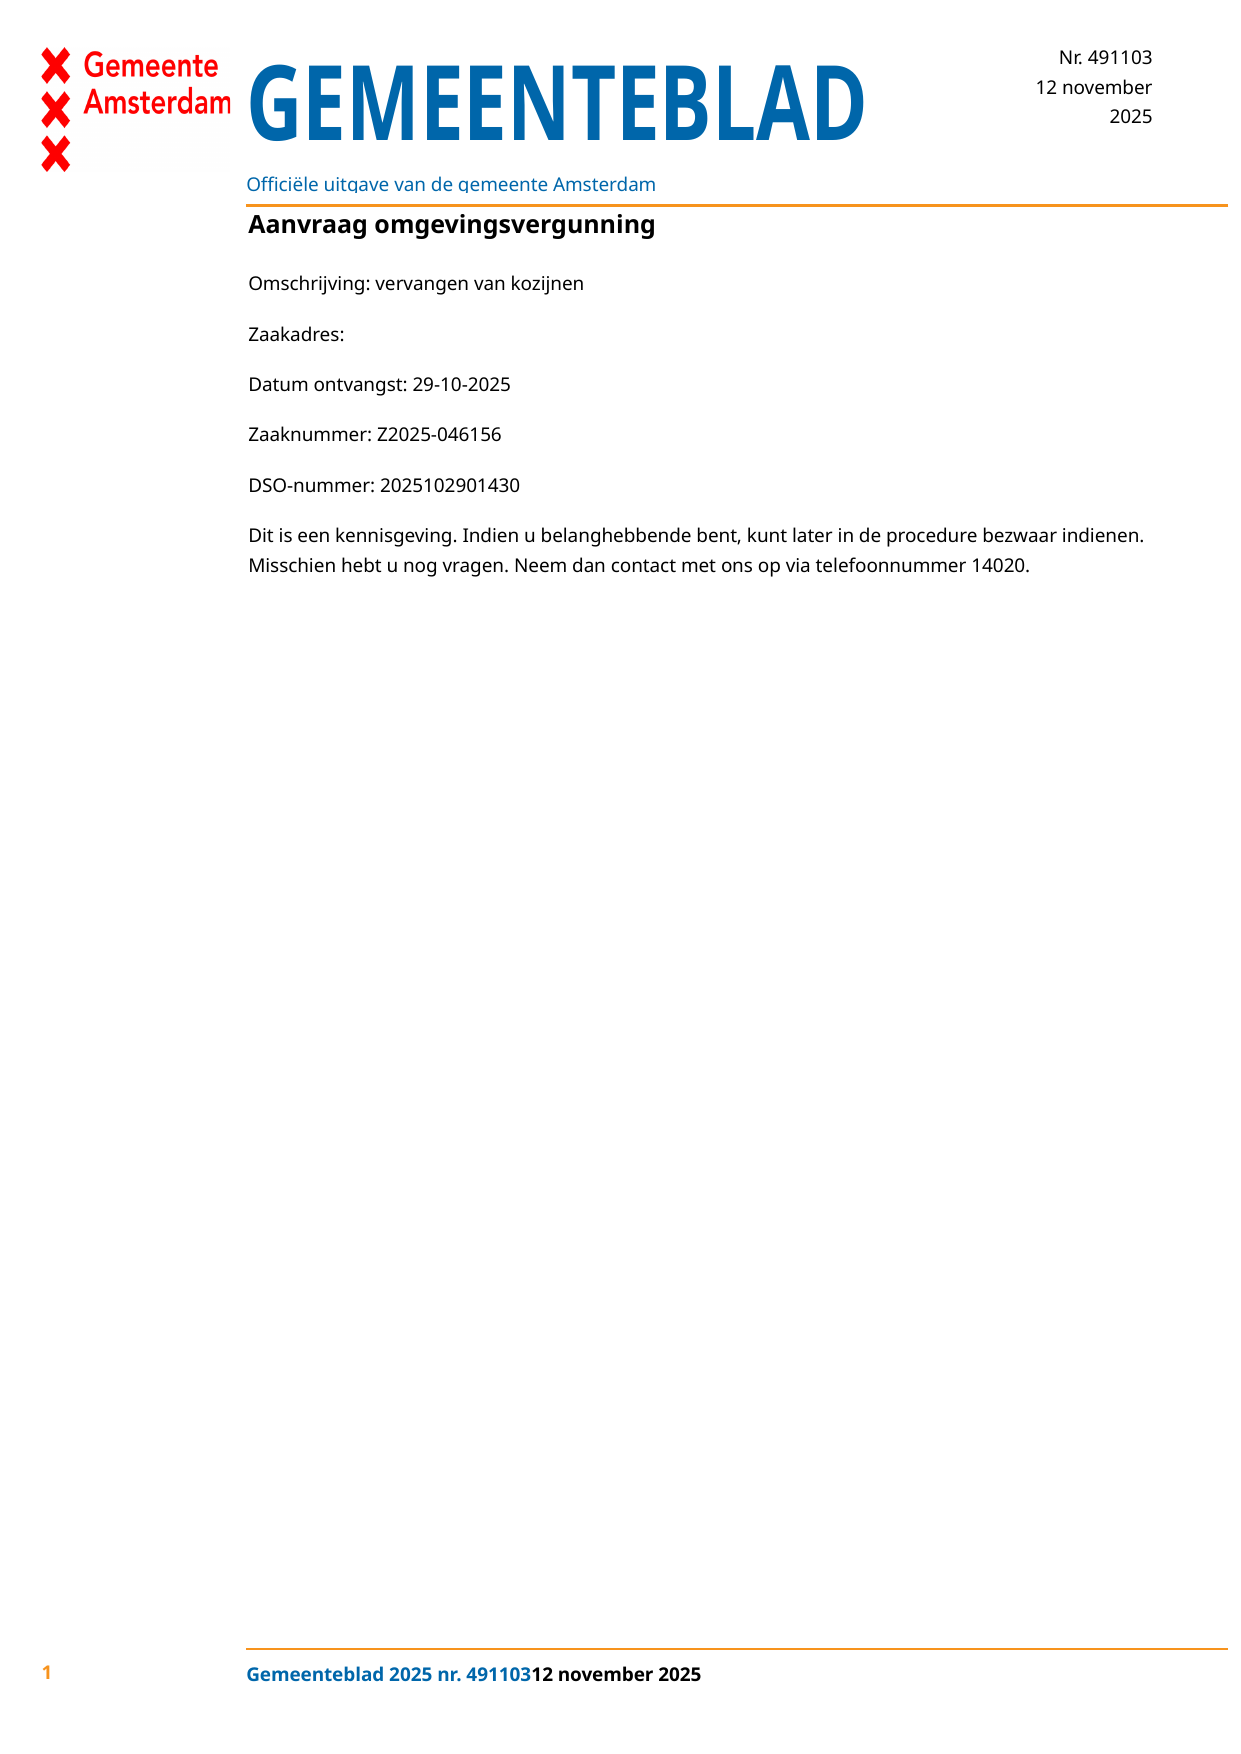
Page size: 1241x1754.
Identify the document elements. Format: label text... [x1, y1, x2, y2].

text Datum ontvangst: 29-10-2025 [248, 371, 1152, 397]
text Aanvraag omgevingsvergunning [248, 207, 1152, 241]
text Zaakadres: [248, 321, 1152, 346]
text DSO-nummer: 2025102901430 [248, 472, 1152, 498]
picture [41, 47, 231, 172]
text Omschrijving: vervangen van kozijnen [248, 270, 1152, 296]
text Zaaknummer: Z2025-046156 [248, 422, 1152, 447]
text Dit is een kennisgeving. Indien u belanghebbende bent, kunt later in de procedure bezwaar indienen. Misschien hebt u nog vragen. Neem dan contact met ons op via telefoonnummer 14020. [248, 522, 1152, 578]
